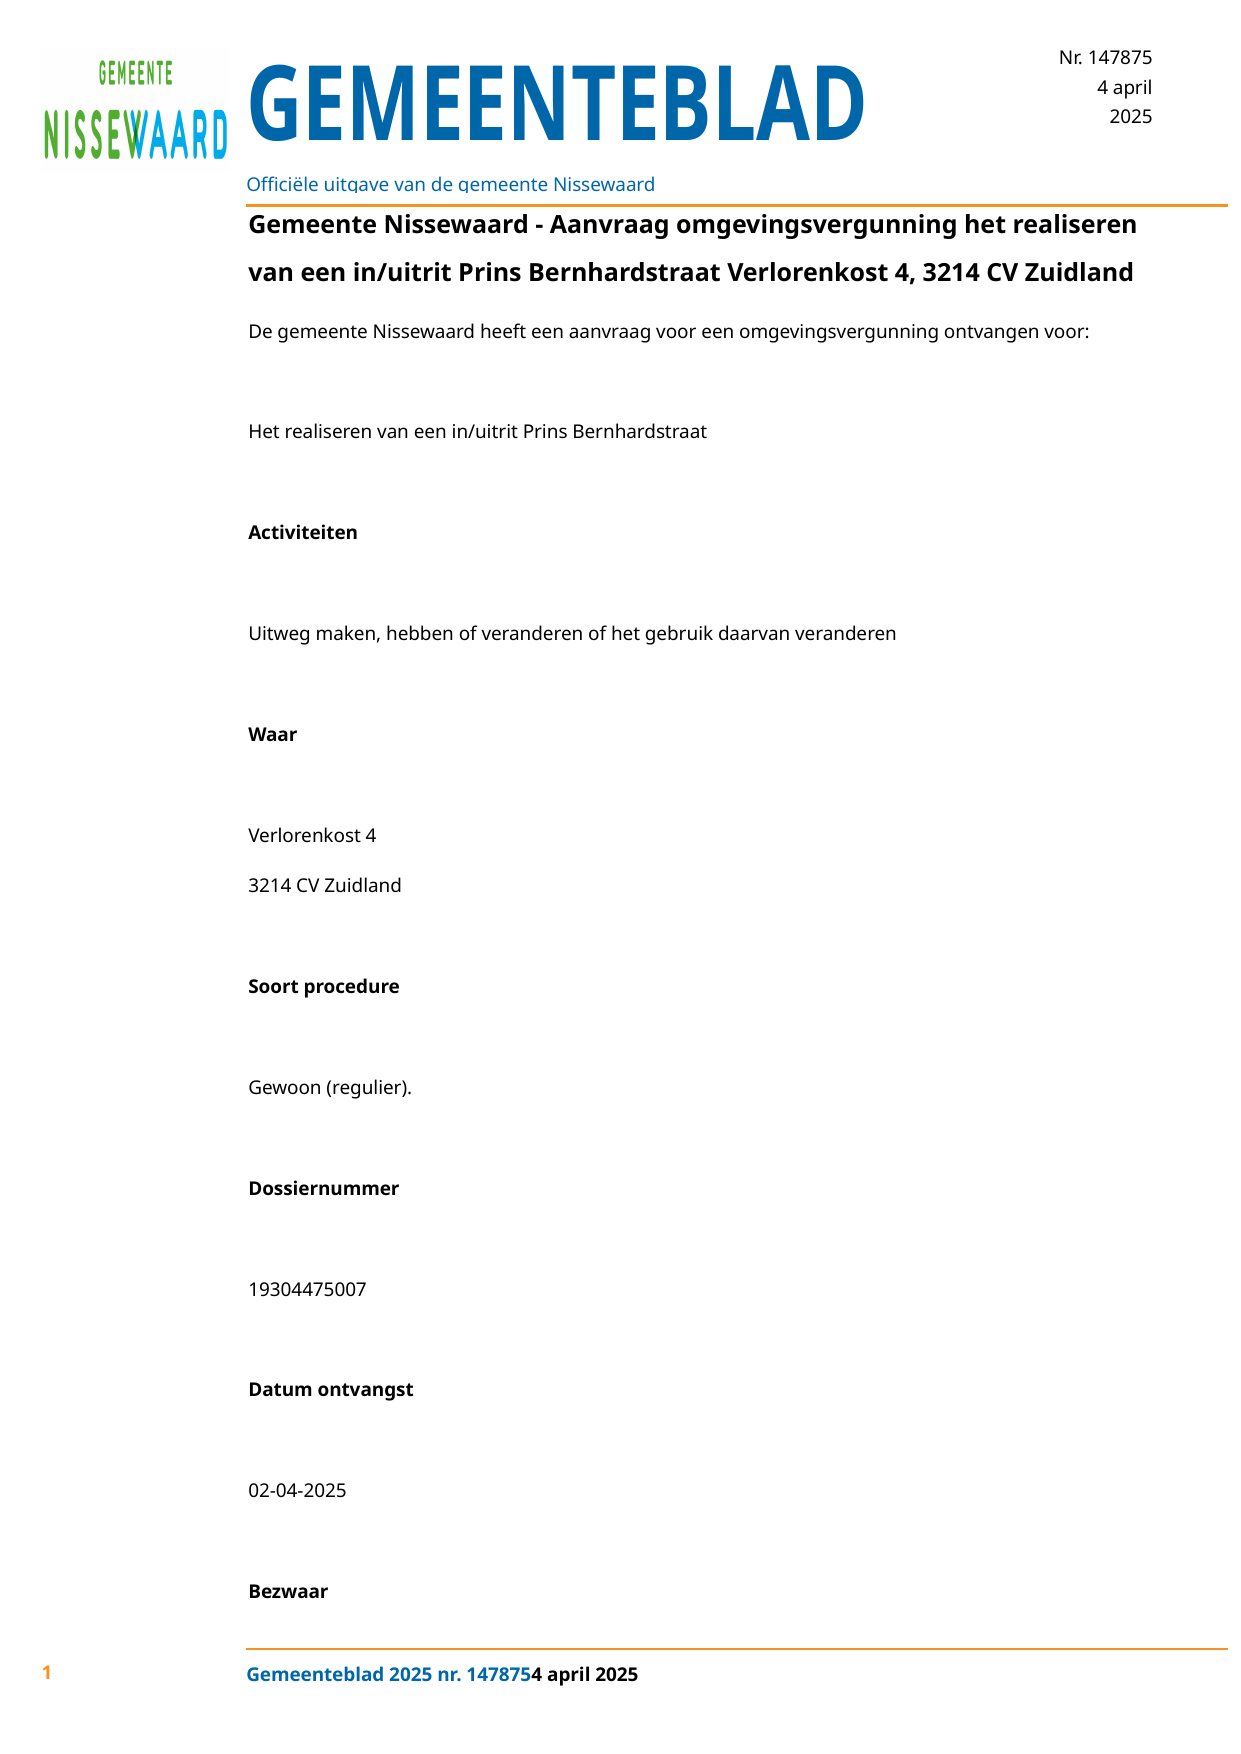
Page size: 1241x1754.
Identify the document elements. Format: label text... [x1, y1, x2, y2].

text Waar [248, 721, 1152, 747]
text Soort procedure [248, 973, 1152, 999]
text Datum ontvangst [248, 1377, 1152, 1402]
text Bezwaar [248, 1578, 1152, 1604]
text Verlorenkost 4 [248, 822, 1152, 848]
text Activiteiten [248, 519, 1152, 545]
picture [41, 47, 231, 172]
text De gemeente Nissewaard heeft een aanvraag voor een omgevingsvergunning ontvangen voor: [248, 318, 1152, 344]
text Gemeente Nissewaard - Aanvraag omgevingsvergunning het realiseren van een in/uitrit Prins Bernhardstraat Verlorenkost 4, 3214 CV Zuidland [248, 207, 1152, 288]
text Dossiernummer [248, 1175, 1152, 1201]
text Uitweg maken, hebben of veranderen of het gebruik daarvan veranderen [248, 620, 1152, 646]
text 19304475007 [248, 1276, 1152, 1302]
text 02-04-2025 [248, 1477, 1152, 1503]
text 3214 CV Zuidland [248, 872, 1152, 898]
text Het realiseren van een in/uitrit Prins Bernhardstraat [248, 419, 1152, 444]
text Gewoon (regulier). [248, 1074, 1152, 1100]
